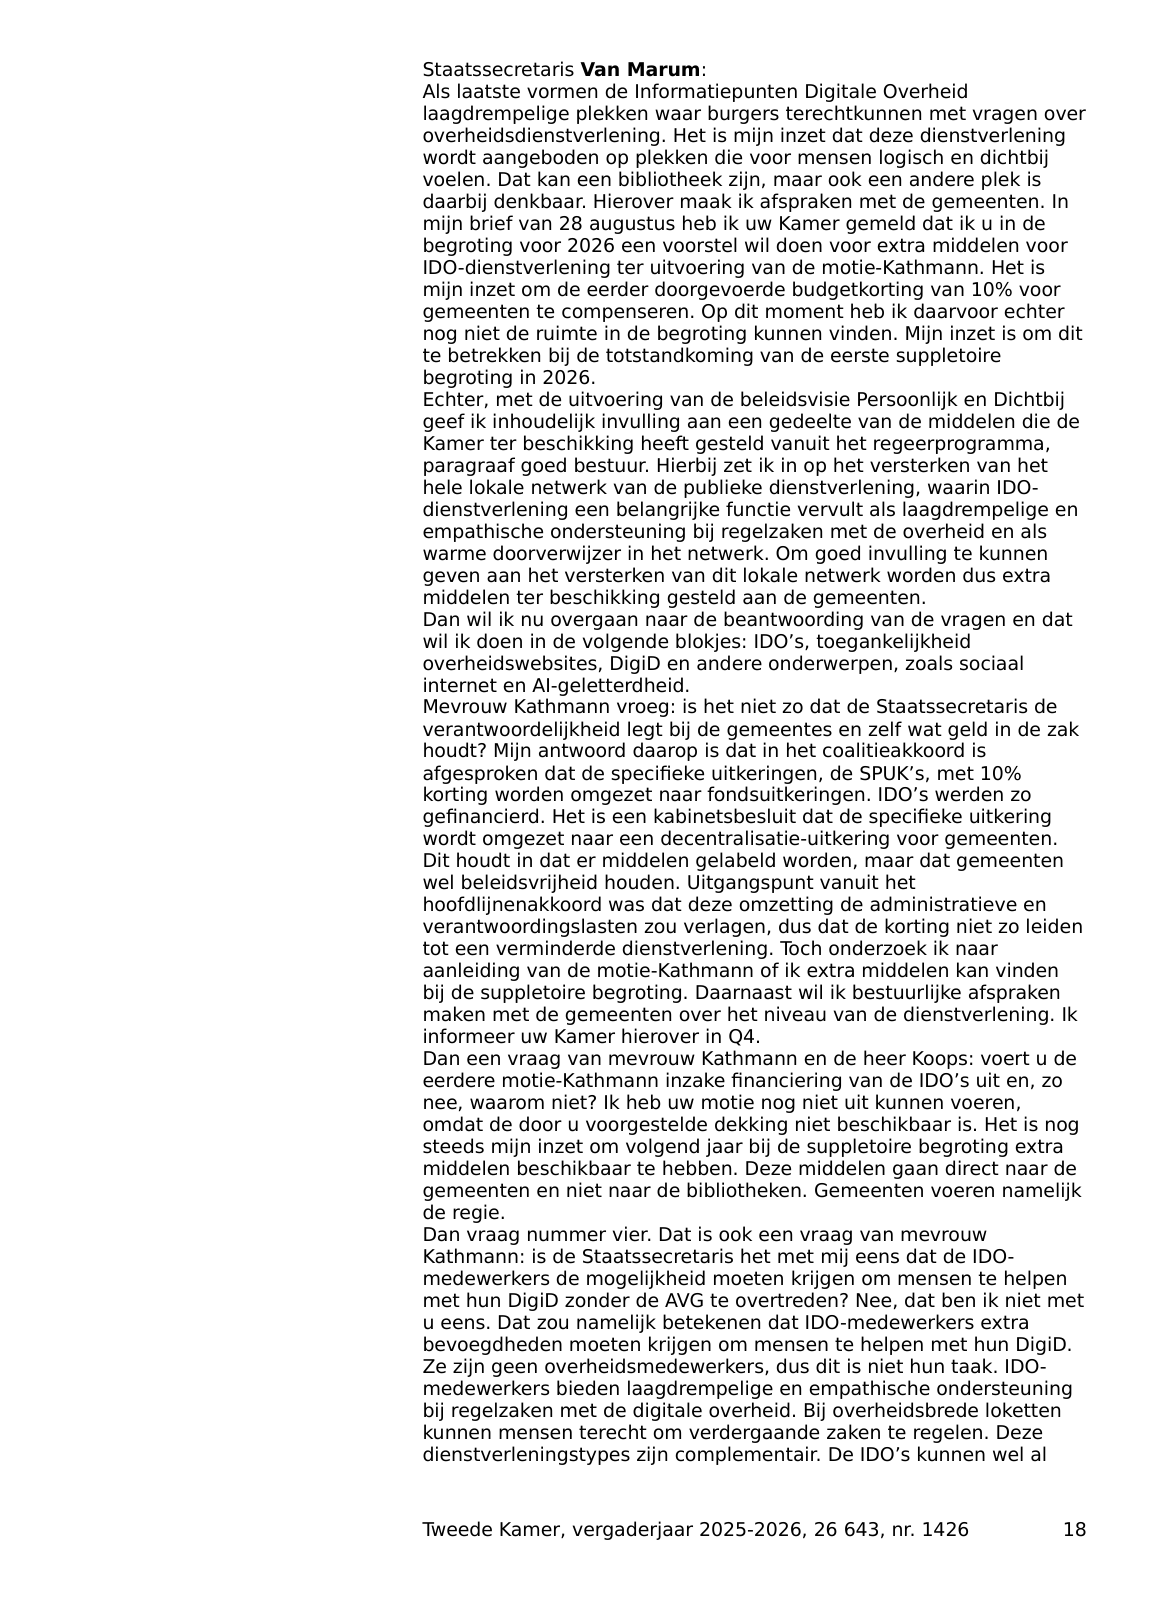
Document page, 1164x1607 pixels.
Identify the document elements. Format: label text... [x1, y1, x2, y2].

text Dan wil ik nu overgaan naar de beantwoording van de vragen en dat wil ik doen in de volgende blokjes: IDO’s, toegankelijkheid overheidswebsites, DigiD en andere onderwerpen, zoals sociaal internet en AI-geletterdheid. [422, 608, 1087, 696]
text Als laatste vormen de Informatiepunten Digitale Overheid laagdrempelige plekken waar burgers terechtkunnen met vragen over overheidsdienstverlening. Het is mijn inzet dat deze dienstverlening wordt aangeboden op plekken die voor mensen logisch en dichtbij voelen. Dat kan een bibliotheek zijn, maar ook een andere plek is daarbij denkbaar. Hierover maak ik afspraken met de gemeenten. In mijn brief van 28 augustus heb ik uw Kamer gemeld dat ik u in de begroting voor 2026 een voorstel wil doen voor extra middelen voor IDO-dienstverlening ter uitvoering van de motie-Kathmann. Het is mijn inzet om de eerder doorgevoerde budgetkorting van 10% voor gemeenten te compenseren. Op dit moment heb ik daarvoor echter nog niet de ruimte in de begroting kunnen vinden. Mijn inzet is om dit te betrekken bij de totstandkoming van de eerste suppletoire begroting in 2026. [422, 81, 1087, 389]
text Staatssecretaris Van Marum: [422, 59, 1087, 81]
text Dan vraag nummer vier. Dat is ook een vraag van mevrouw Kathmann: is de Staatssecretaris het met mij eens dat de IDO-medewerkers de mogelijkheid moeten krijgen om mensen te helpen met hun DigiD zonder de AVG te overtreden? Nee, dat ben ik niet met u eens. Dat zou namelijk betekenen dat IDO-medewerkers extra bevoegdheden moeten krijgen om mensen te helpen met hun DigiD. Ze zijn geen overheidsmedewerkers, dus dit is niet hun taak. IDO-medewerkers bieden laagdrempelige en empathische ondersteuning bij regelzaken met de digitale overheid. Bij overheidsbrede loketten kunnen mensen terecht om verdergaande zaken te regelen. Deze dienstverleningstypes zijn complementair. De IDO’s kunnen wel al [422, 1224, 1087, 1466]
text Dan een vraag van mevrouw Kathmann en de heer Koops: voert u de eerdere motie-Kathmann inzake financiering van de IDO’s uit en, zo nee, waarom niet? Ik heb uw motie nog niet uit kunnen voeren, omdat de door u voorgestelde dekking niet beschikbaar is. Het is nog steeds mijn inzet om volgend jaar bij de suppletoire begroting extra middelen beschikbaar te hebben. Deze middelen gaan direct naar de gemeenten en niet naar de bibliotheken. Gemeenten voeren namelijk de regie. [422, 1048, 1087, 1224]
text Echter, met de uitvoering van de beleidsvisie Persoonlijk en Dichtbij geef ik inhoudelijk invulling aan een gedeelte van de middelen die de Kamer ter beschikking heeft gesteld vanuit het regeerprogramma, paragraaf goed bestuur. Hierbij zet ik in op het versterken van het hele lokale netwerk van de publieke dienstverlening, waarin IDO-dienstverlening een belangrijke functie vervult als laagdrempelige en empathische ondersteuning bij regelzaken met de overheid en als warme doorverwijzer in het netwerk. Om goed invulling te kunnen geven aan het versterken van dit lokale netwerk worden dus extra middelen ter beschikking gesteld aan de gemeenten. [422, 389, 1087, 608]
text Mevrouw Kathmann vroeg: is het niet zo dat de Staatssecretaris de verantwoordelijkheid legt bij de gemeentes en zelf wat geld in de zak houdt? Mijn antwoord daarop is dat in het coalitieakkoord is afgesproken dat de specifieke uitkeringen, de SPUK’s, met 10% korting worden omgezet naar fondsuitkeringen. IDO’s werden zo gefinancierd. Het is een kabinetsbesluit dat de specifieke uitkering wordt omgezet naar een decentralisatie-uitkering voor gemeenten. Dit houdt in dat er middelen gelabeld worden, maar dat gemeenten wel beleidsvrijheid houden. Uitgangspunt vanuit het hoofdlijnenakkoord was dat deze omzetting de administratieve en verantwoordingslasten zou verlagen, dus dat de korting niet zo leiden tot een verminderde dienstverlening. Toch onderzoek ik naar aanleiding van de motie-Kathmann of ik extra middelen kan vinden bij de suppletoire begroting. Daarnaast wil ik bestuurlijke afspraken maken met de gemeenten over het niveau van de dienstverlening. Ik informeer uw Kamer hierover in Q4. [422, 696, 1087, 1048]
